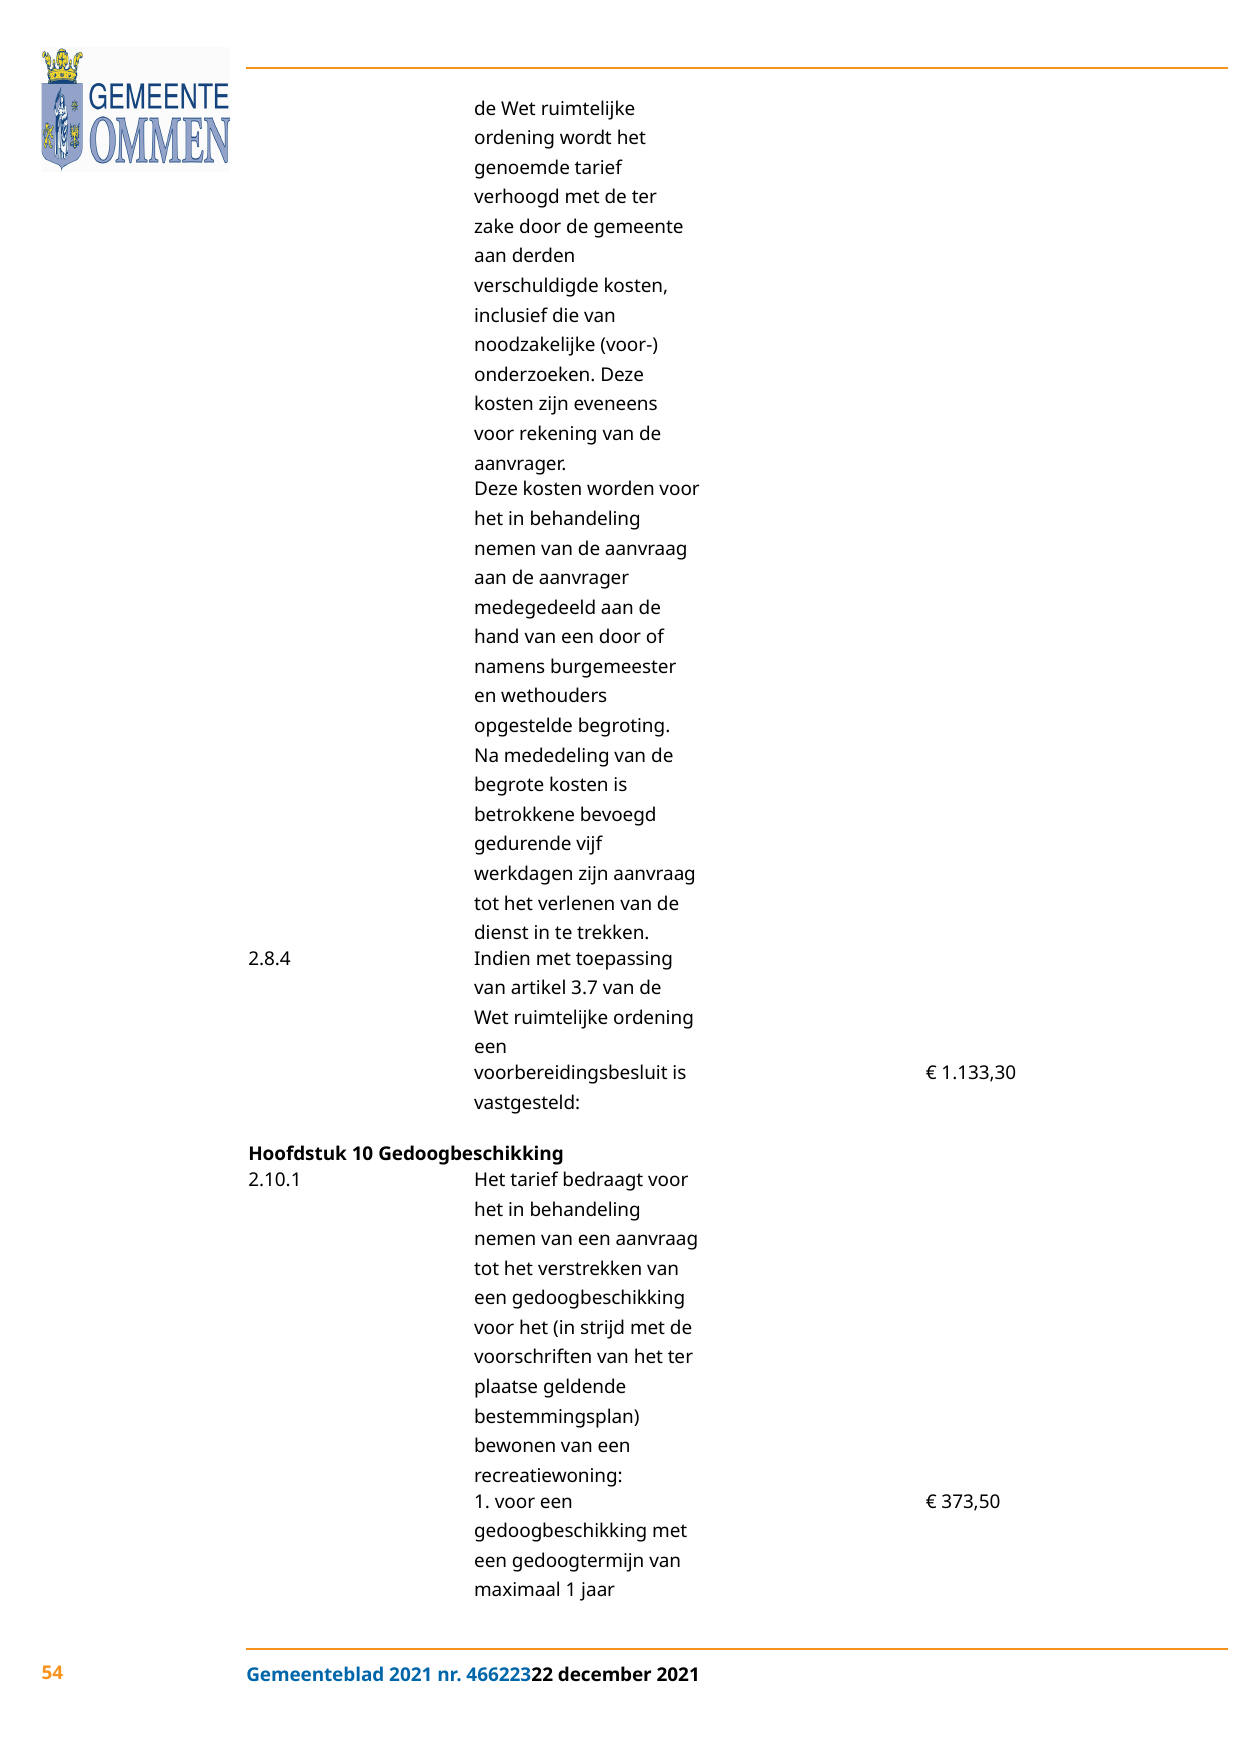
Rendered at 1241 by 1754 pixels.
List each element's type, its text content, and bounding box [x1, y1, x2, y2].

table_cell € 373,50 [926, 1488, 1152, 1602]
picture [41, 47, 231, 172]
table_cell Het tarief bedraagt voor het in behandeling nemen van een aanvraag tot het verstrekken van een gedoogbeschikking voor het (in strijd met de voorschriften van het ter plaatse geldende bestemmingsplan) bewonen van een recreatiewoning: [474, 1166, 700, 1488]
table_cell voorbereidingsbesluit is vastgesteld: [474, 1060, 700, 1115]
table_cell [926, 1141, 1152, 1166]
table_cell Hoofdstuk 10 Gedoogbeschikking [248, 1141, 700, 1166]
table_cell [926, 1115, 1152, 1141]
table_cell [700, 1060, 926, 1115]
table_cell [700, 1488, 926, 1602]
table_cell [248, 476, 474, 945]
table_cell [700, 476, 926, 945]
table_cell [248, 1115, 474, 1141]
table_cell [700, 1115, 926, 1141]
table_cell [474, 1115, 700, 1141]
table_cell [926, 95, 1152, 476]
table_cell € 1.133,30 [926, 1060, 1152, 1115]
table_cell 2.10.1 [248, 1166, 474, 1488]
table_cell Deze kosten worden voor het in behandeling nemen van de aanvraag aan de aanvrager medegedeeld aan de hand van een door of namens burgemeester en wethouders opgestelde begroting. Na mededeling van de begrote kosten is betrokkene bevoegd gedurende vijf werkdagen zijn aanvraag tot het verlenen van de dienst in te trekken. [474, 476, 700, 945]
table_cell [926, 945, 1152, 1059]
table_cell [248, 95, 474, 476]
table_cell [926, 476, 1152, 945]
table_cell de Wet ruimtelijke ordening wordt het genoemde tarief verhoogd met de ter zake door de gemeente aan derden verschuldigde kosten, inclusief die van noodzakelijke (voor-) onderzoeken. Deze kosten zijn eveneens voor rekening van de aanvrager. [474, 95, 700, 476]
table_cell [700, 1141, 926, 1166]
table_cell [700, 95, 926, 476]
table_cell [248, 1488, 474, 1602]
table_cell Indien met toepassing van artikel 3.7 van de Wet ruimtelijke ordening een [474, 945, 700, 1059]
table_cell [248, 1060, 474, 1115]
table_cell 1. voor een gedoogbeschikking met een gedoogtermijn van maximaal 1 jaar [474, 1488, 700, 1602]
table_cell 2.8.4 [248, 945, 474, 1059]
table_cell [926, 1166, 1152, 1488]
table_cell [700, 945, 926, 1059]
table_cell [700, 1166, 926, 1488]
